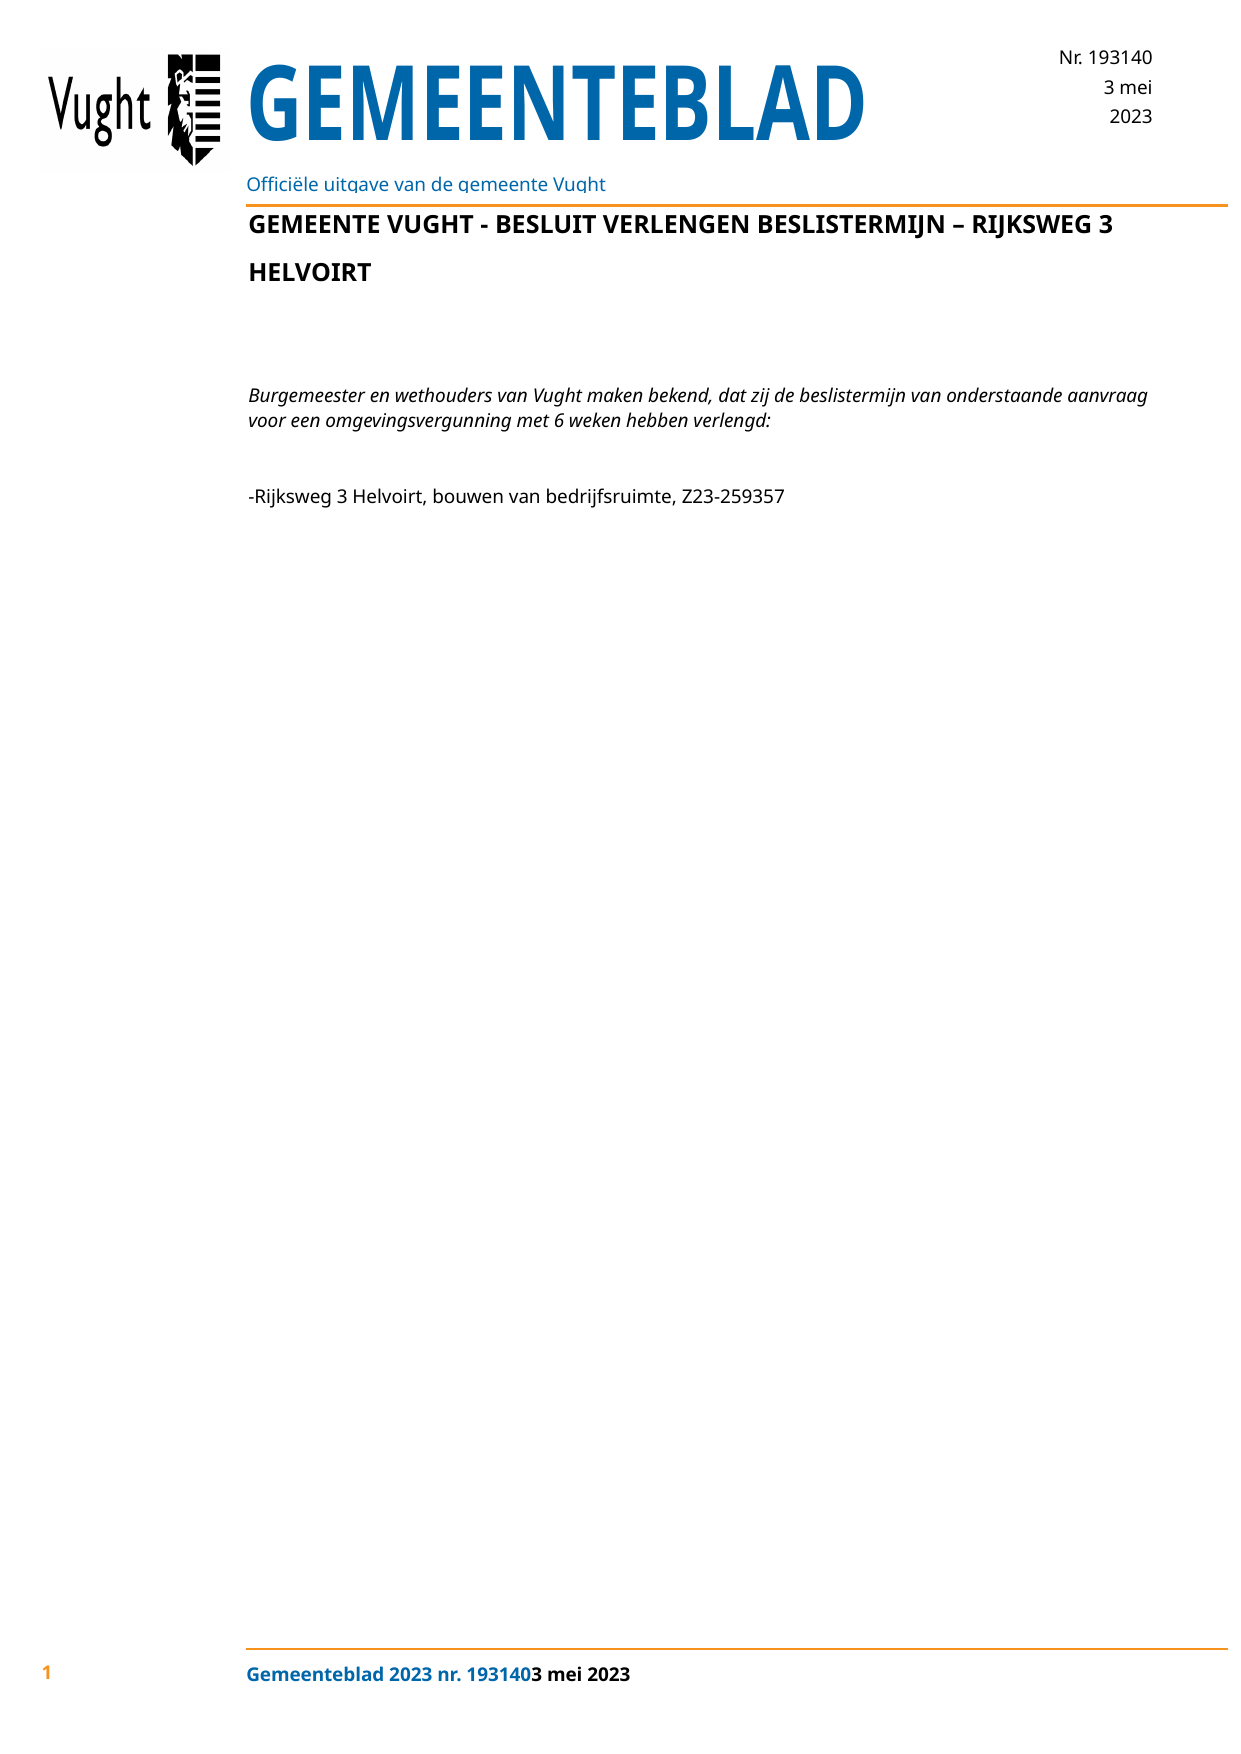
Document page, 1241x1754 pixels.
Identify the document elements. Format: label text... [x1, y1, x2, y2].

text GEMEENTE VUGHT - BESLUIT VERLENGEN BESLISTERMIJN – RIJKSWEG 3 HELVOIRT [248, 207, 1152, 288]
picture [41, 47, 231, 172]
text -Rijksweg 3 Helvoirt, bouwen van bedrijfsruimte, Z23-259357 [248, 484, 1152, 509]
text Burgemeester en wethouders van Vught maken bekend, dat zij de beslistermijn van onderstaande aanvraag voor een omgevingsvergunning met 6 weken hebben verlengd: [248, 382, 1152, 433]
